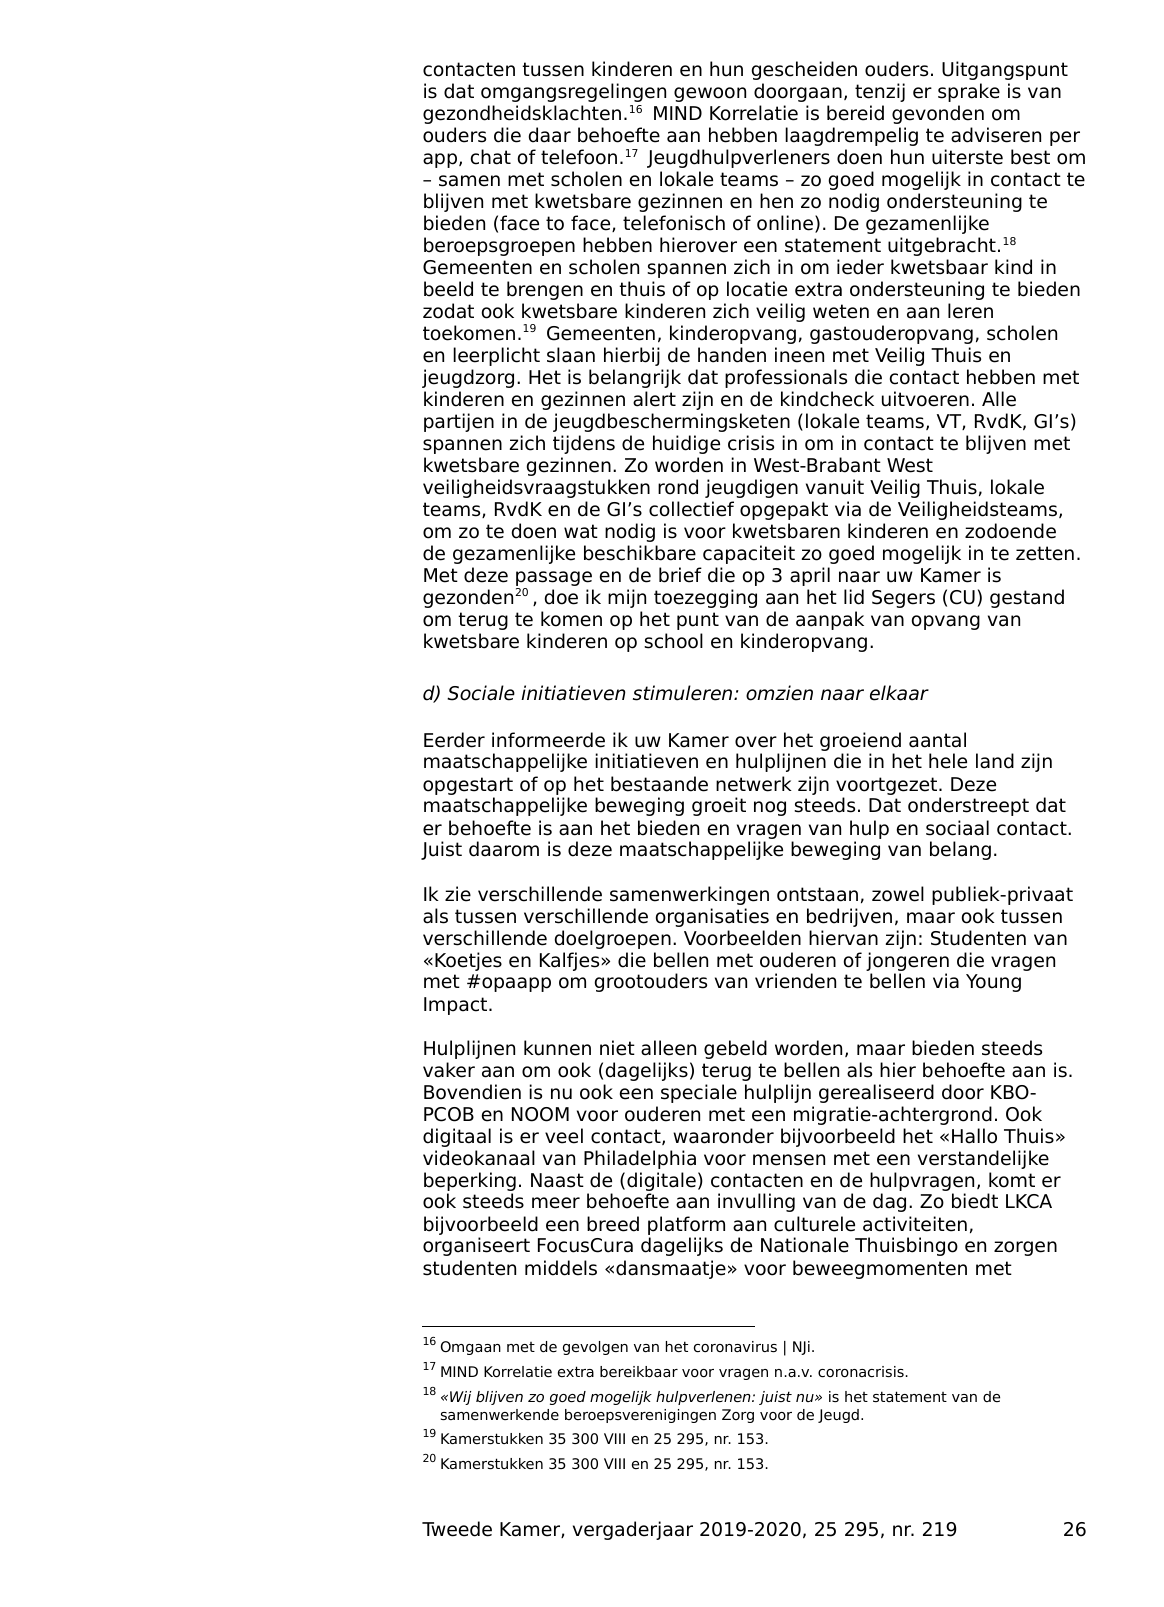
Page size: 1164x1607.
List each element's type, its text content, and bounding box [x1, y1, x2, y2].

text Kamerstukken 35 300 VIII en 25 295, nr. 153. [422, 1427, 1087, 1449]
text «Wij blijven zo goed mogelijk hulpverlenen: juist nu» is het statement van de samenwerkende beroepsverenigingen Zorg voor de Jeugd. [422, 1385, 1087, 1424]
text Omgaan met de gevolgen van het coronavirus | NJi. [422, 1335, 1087, 1357]
subtitle d) Sociale initiatieven stimuleren: omzien naar elkaar [422, 682, 1087, 704]
text Kamerstukken 35 300 VIII en 25 295, nr. 153. [422, 1452, 1087, 1474]
text MIND Korrelatie extra bereikbaar voor vragen n.a.v. coronacrisis. [422, 1360, 1087, 1382]
text contacten tussen kinderen en hun gescheiden ouders. Uitgangspunt is dat omgangsregelingen gewoon doorgaan, tenzij er sprake is van gezondheidsklachten. MIND Korrelatie is bereid gevonden om ouders die daar behoefte aan hebben laagdrempelig te adviseren per app, chat of telefoon. Jeugdhulpverleners doen hun uiterste best om – samen met scholen en lokale teams – zo goed mogelijk in contact te blijven met kwetsbare gezinnen en hen zo nodig ondersteuning te bieden (face to face, telefonisch of online). De gezamenlijke beroepsgroepen hebben hierover een statement uitgebracht. Gemeenten en scholen spannen zich in om ieder kwetsbaar kind in beeld te brengen en thuis of op locatie extra ondersteuning te bieden zodat ook kwetsbare kinderen zich veilig weten en aan leren toekomen. Gemeenten, kinderopvang, gastouderopvang, scholen en leerplicht slaan hierbij de handen ineen met Veilig Thuis en jeugdzorg. Het is belangrijk dat professionals die contact hebben met kinderen en gezinnen alert zijn en de kindcheck uitvoeren. Alle partijen in de jeugdbeschermingsketen (lokale teams, VT, RvdK, GI’s) spannen zich tijdens de huidige crisis in om in contact te blijven met kwetsbare gezinnen. Zo worden in West-Brabant West veiligheidsvraagstukken rond jeugdigen vanuit Veilig Thuis, lokale teams, RvdK en de GI’s collectief opgepakt via de Veiligheidsteams, om zo te doen wat nodig is voor kwetsbaren kinderen en zodoende de gezamenlijke beschikbare capaciteit zo goed mogelijk in te zetten. Met deze passage en de brief die op 3 april naar uw Kamer is gezonden, doe ik mijn toezegging aan het lid Segers (CU) gestand om terug te komen op het punt van de aanpak van opvang van kwetsbare kinderen op school en kinderopvang. [422, 59, 1087, 652]
text Ik zie verschillende samenwerkingen ontstaan, zowel publiek-privaat als tussen verschillende organisaties en bedrijven, maar ook tussen verschillende doelgroepen. Voorbeelden hiervan zijn: Studenten van «Koetjes en Kalfjes» die bellen met ouderen of jongeren die vragen met #opaapp om grootouders van vrienden te bellen via Young Impact. [422, 883, 1087, 1015]
text Hulplijnen kunnen niet alleen gebeld worden, maar bieden steeds vaker aan om ook (dagelijks) terug te bellen als hier behoefte aan is. Bovendien is nu ook een speciale hulplijn gerealiseerd door KBO-PCOB en NOOM voor ouderen met een migratie-achtergrond. Ook digitaal is er veel contact, waaronder bijvoorbeeld het «Hallo Thuis» videokanaal van Philadelphia voor mensen met een verstandelijke beperking. Naast de (digitale) contacten en de hulpvragen, komt er ook steeds meer behoefte aan invulling van de dag. Zo biedt LKCA bijvoorbeeld een breed platform aan culturele activiteiten, organiseert FocusCura dagelijks de Nationale Thuisbingo en zorgen studenten middels «dansmaatje» voor beweegmomenten met [422, 1038, 1087, 1279]
text Eerder informeerde ik uw Kamer over het groeiend aantal maatschappelijke initiatieven en hulplijnen die in het hele land zijn opgestart of op het bestaande netwerk zijn voortgezet. Deze maatschappelijke beweging groeit nog steeds. Dat onderstreept dat er behoefte is aan het bieden en vragen van hulp en sociaal contact. Juist daarom is deze maatschappelijke beweging van belang. [422, 729, 1087, 861]
